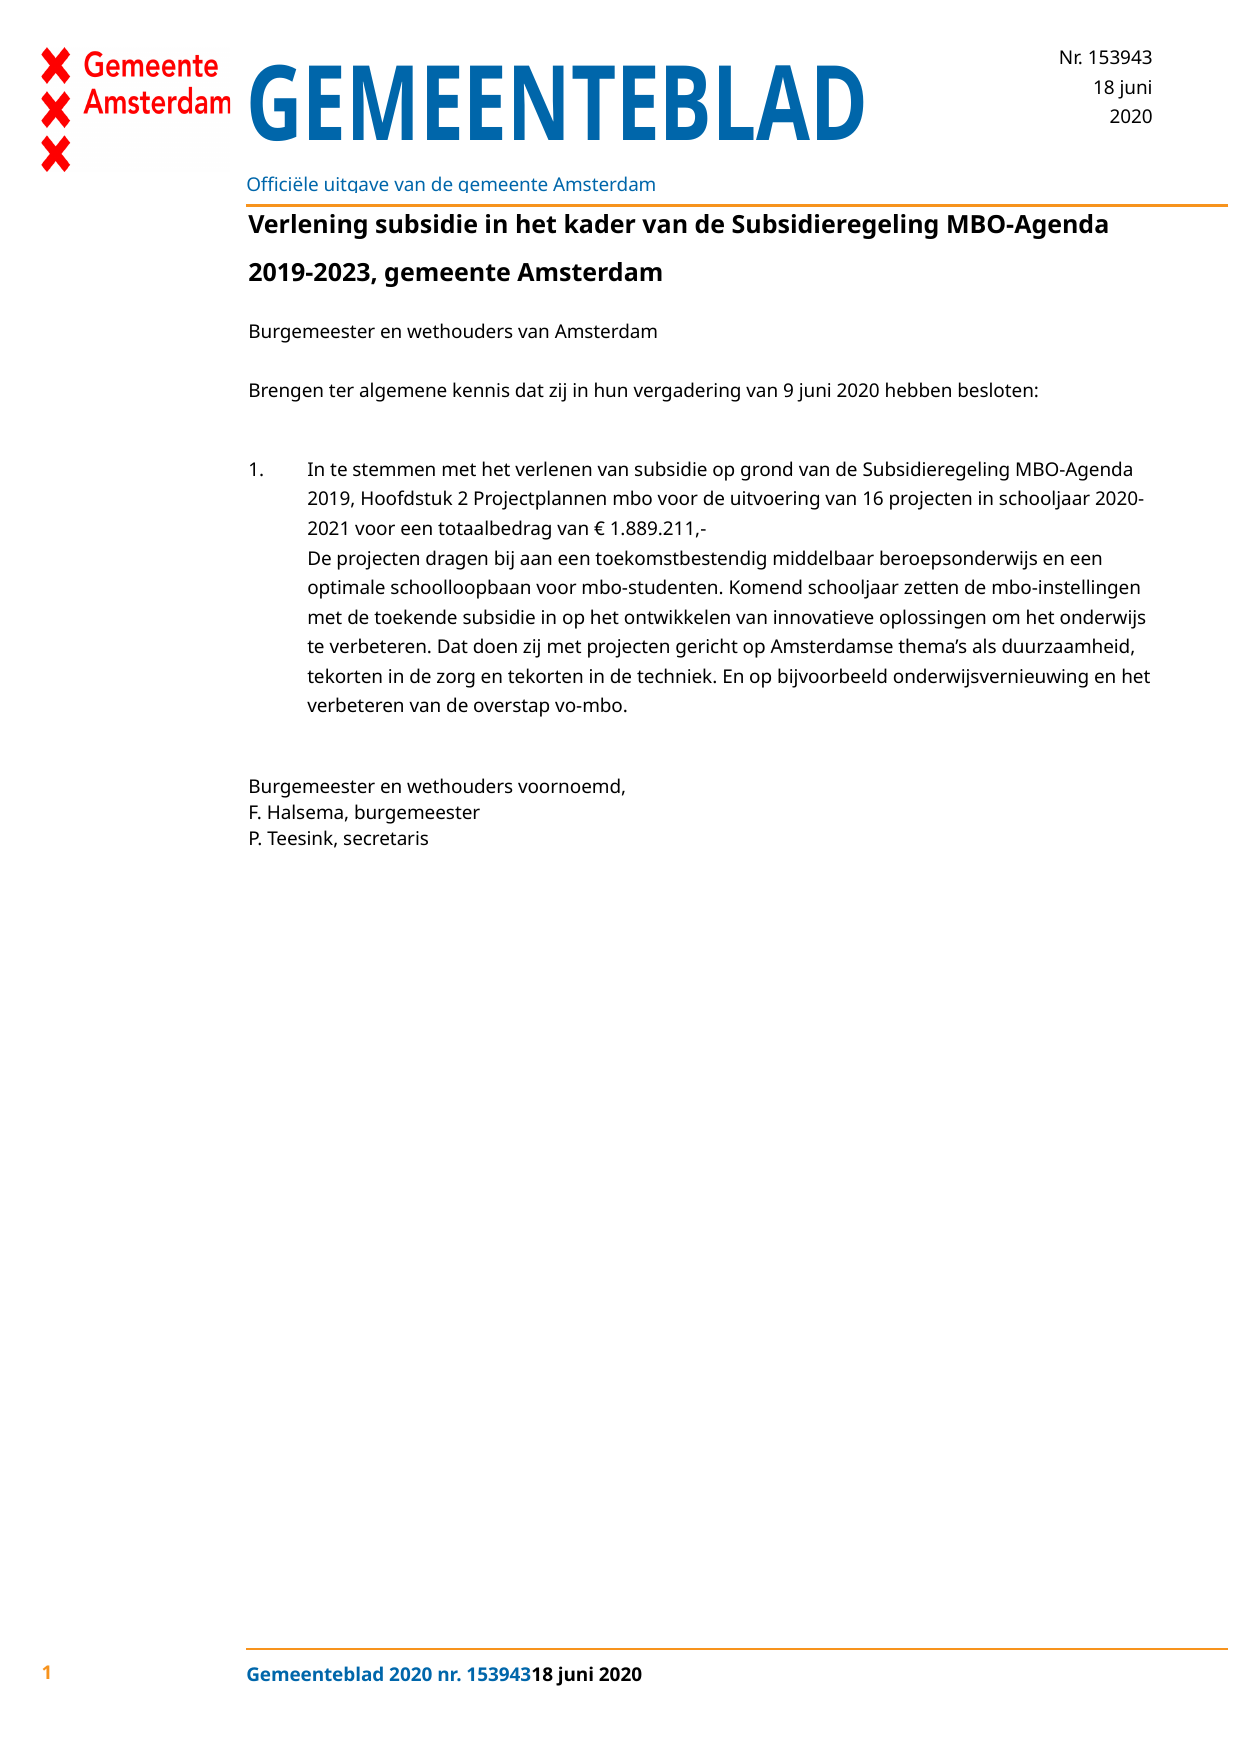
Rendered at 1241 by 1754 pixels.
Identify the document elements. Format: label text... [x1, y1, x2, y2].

text P. Teesink, secretaris [248, 825, 1152, 851]
list De projecten dragen bij aan een toekomstbestendig middelbaar beroepsonderwijs en een optimale schoolloopbaan voor mbo-studenten. Komend schooljaar zetten de mbo-instellingen met de toekende subsidie in op het ontwikkelen van innovatieve oplossingen om het onderwijs te verbeteren. Dat doen zij met projecten gericht op Amsterdamse thema’s als duurzaamheid, tekorten in de zorg en tekorten in de techniek. En op bijvoorbeeld onderwijsvernieuwing en het verbeteren van de overstap vo-mbo. [248, 545, 1152, 718]
text Brengen ter algemene kennis dat zij in hun vergadering van 9 juni 2020 hebben besloten: [248, 377, 1152, 403]
text Verlening subsidie in het kader van de Subsidieregeling MBO-Agenda 2019-2023, gemeente Amsterdam [248, 207, 1152, 288]
list In te stemmen met het verlenen van subsidie op grond van de Subsidieregeling MBO-Agenda 2019, Hoofdstuk 2 Projectplannen mbo voor de uitvoering van 16 projecten in schooljaar 2020-2021 voor een totaalbedrag van € 1.889.211,- [248, 456, 1152, 541]
text Burgemeester en wethouders voornoemd, [248, 774, 1152, 799]
text F. Halsema, burgemeester [248, 799, 1152, 825]
text Burgemeester en wethouders van Amsterdam [248, 318, 1152, 344]
picture [41, 47, 231, 172]
